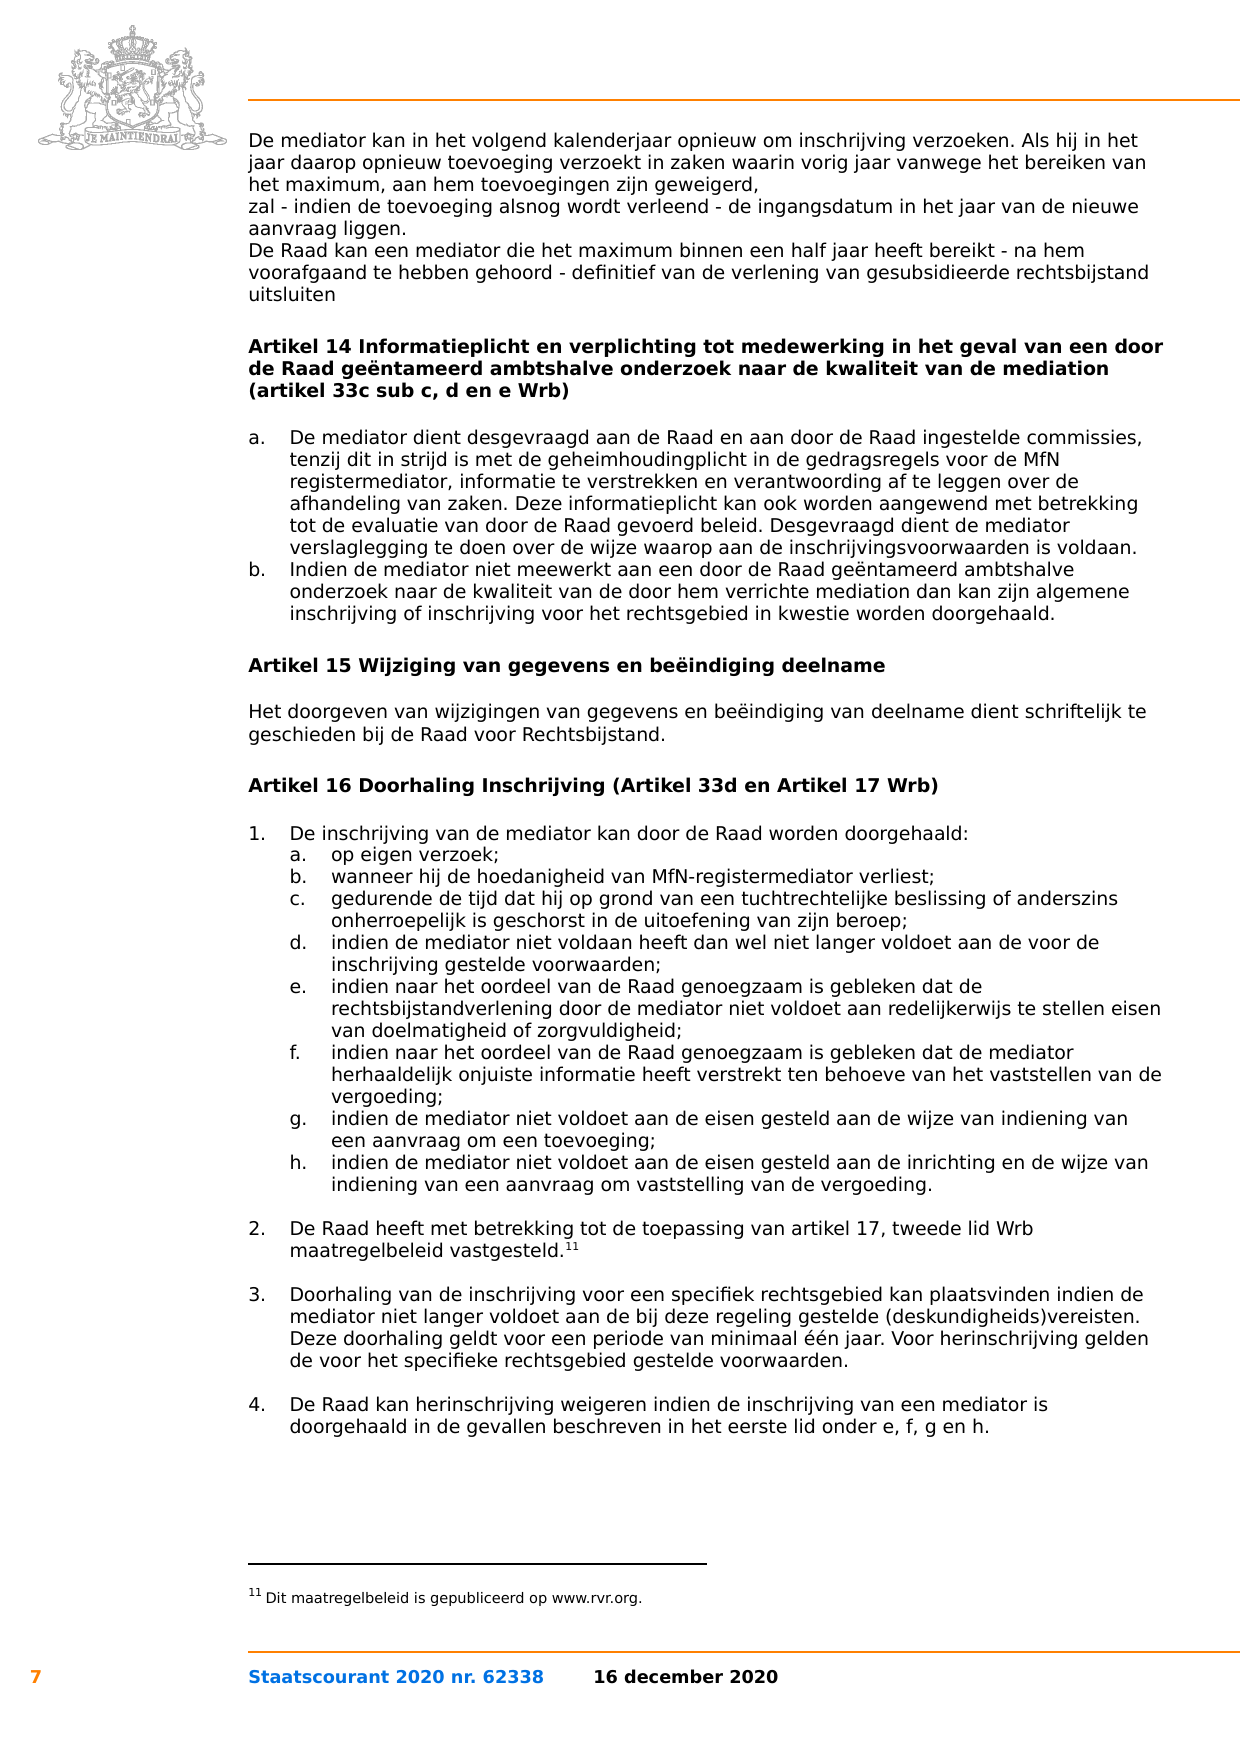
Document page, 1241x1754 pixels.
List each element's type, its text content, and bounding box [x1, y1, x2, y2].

text f. indien naar het oordeel van de Raad genoegzaam is gebleken dat de mediator herhaaldelijk onjuiste informatie heeft verstrekt ten behoeve van het vaststellen van de vergoeding; [289, 1042, 1163, 1108]
text a. De mediator dient desgevraagd aan de Raad en aan door de Raad ingestelde commissies, tenzij dit in strijd is met de geheimhoudingplicht in de gedragsregels voor de MfN registermediator, informatie te verstrekken en verantwoording af te leggen over de afhandeling van zaken. Deze informatieplicht kan ook worden aangewend met betrekking tot de evaluatie van door de Raad gevoerd beleid. Desgevraagd dient de mediator verslaglegging te doen over de wijze waarop aan de inschrijvingsvoorwaarden is voldaan. [248, 427, 1163, 558]
text h. indien de mediator niet voldoet aan de eisen gesteld aan de inrichting en de wijze van indiening van een aanvraag om vaststelling van de vergoeding. [289, 1152, 1163, 1196]
text b. wanneer hij de hoedanigheid van MfN-registermediator verliest; [289, 866, 1163, 888]
text De mediator kan in het volgend kalenderjaar opnieuw om inschrijving verzoeken. Als hij in het jaar daarop opnieuw toevoeging verzoekt in zaken waarin vorig jaar vanwege het bereiken van het maximum, aan hem toevoegingen zijn geweigerd, [248, 130, 1163, 196]
text 2. De Raad heeft met betrekking tot de toepassing van artikel 17, tweede lid Wrb maatregelbeleid vastgesteld. [248, 1218, 1163, 1262]
text 1. De inschrijving van de mediator kan door de Raad worden doorgehaald: [248, 822, 1163, 844]
text 3. Doorhaling van de inschrijving voor een specifiek rechtsgebied kan plaatsvinden indien de mediator niet langer voldoet aan de bij deze regeling gestelde (deskundigheids)vereisten. Deze doorhaling geldt voor een periode van minimaal één jaar. Voor herinschrijving gelden de voor het specifieke rechtsgebied gestelde voorwaarden. [248, 1284, 1163, 1372]
subtitle Artikel 15 Wijziging van gegevens en beëindiging deelname [248, 654, 1163, 676]
text Het doorgeven van wijzigingen van gegevens en beëindiging van deelname dient schriftelijk te geschieden bij de Raad voor Rechtsbijstand. [248, 701, 1163, 745]
picture [38, 25, 227, 150]
text zal - indien de toevoeging alsnog wordt verleend - de ingangsdatum in het jaar van de nieuwe aanvraag liggen. [248, 196, 1163, 240]
text De Raad kan een mediator die het maximum binnen een half jaar heeft bereikt - na hem voorafgaand te hebben gehoord - definitief van de verlening van gesubsidieerde rechtsbijstand uitsluiten [248, 240, 1163, 306]
text 4. De Raad kan herinschrijving weigeren indien de inschrijving van een mediator is doorgehaald in de gevallen beschreven in het eerste lid onder e, f, g en h. [248, 1393, 1163, 1437]
subtitle Artikel 16 Doorhaling Inschrijving (Artikel 33d en Artikel 17 Wrb) [248, 775, 1163, 797]
text d. indien de mediator niet voldaan heeft dan wel niet langer voldoet aan de voor de inschrijving gestelde voorwaarden; [289, 932, 1163, 976]
text a. op eigen verzoek; [289, 844, 1163, 866]
text c. gedurende de tijd dat hij op grond van een tuchtrechtelijke beslissing of anderszins onherroepelijk is geschorst in de uitoefening van zijn beroep; [289, 888, 1163, 932]
text Dit maatregelbeleid is gepubliceerd op www.rvr.org. [248, 1586, 1163, 1608]
subtitle Artikel 14 Informatieplicht en verplichting tot medewerking in het geval van een door de Raad geëntameerd ambtshalve onderzoek naar de kwaliteit van de mediation (artikel 33c sub c, d en e Wrb) [248, 336, 1163, 402]
text b. Indien de mediator niet meewerkt aan een door de Raad geëntameerd ambtshalve onderzoek naar de kwaliteit van de door hem verrichte mediation dan kan zijn algemene inschrijving of inschrijving voor het rechtsgebied in kwestie worden doorgehaald. [248, 558, 1163, 624]
text g. indien de mediator niet voldoet aan de eisen gesteld aan de wijze van indiening van een aanvraag om een toevoeging; [289, 1108, 1163, 1152]
text e. indien naar het oordeel van de Raad genoegzaam is gebleken dat de rechtsbijstandverlening door de mediator niet voldoet aan redelijkerwijs te stellen eisen van doelmatigheid of zorgvuldigheid; [289, 976, 1163, 1042]
